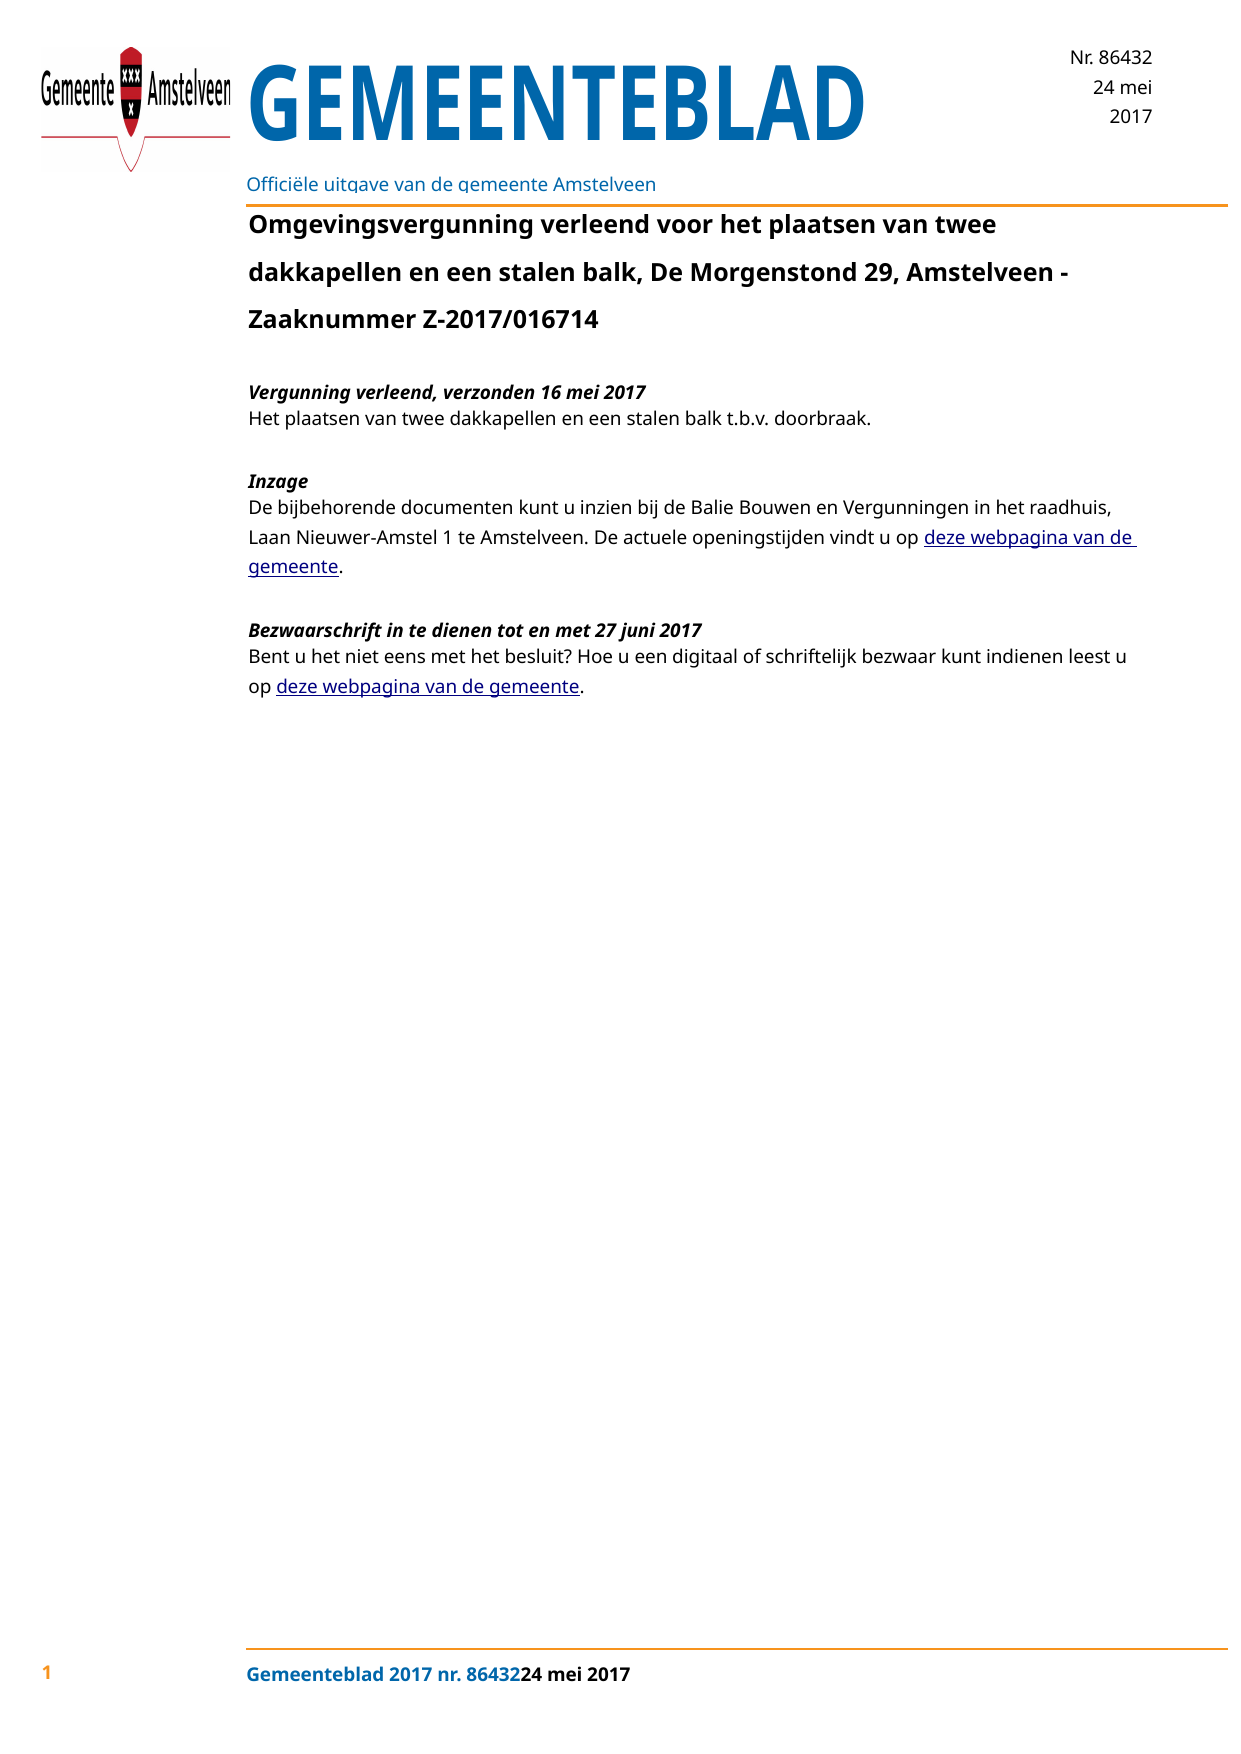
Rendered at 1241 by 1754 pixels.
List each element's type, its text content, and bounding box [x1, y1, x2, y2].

text Bezwaarschrift in te dienen tot en met 27 juni 2017 [248, 618, 1152, 643]
text Vergunning verleend, verzonden 16 mei 2017 [248, 379, 1152, 405]
text Omgevingsvergunning verleend voor het plaatsen van twee dakkapellen en een stalen balk, De Morgenstond 29, Amstelveen - Zaaknummer Z-2017/016714 [248, 207, 1152, 336]
picture [41, 47, 231, 172]
text Het plaatsen van twee dakkapellen en een stalen balk t.b.v. doorbraak. [248, 405, 1152, 431]
text Bent u het niet eens met het besluit? Hoe u een digitaal of schriftelijk bezwaar kunt indienen leest u op deze webpagina van de gemeente. [248, 643, 1152, 699]
text Inzage [248, 469, 1152, 494]
text De bijbehorende documenten kunt u inzien bij de Balie Bouwen en Vergunningen in het raadhuis, Laan Nieuwer-Amstel 1 te Amstelveen. De actuele openingstijden vindt u op deze webpagina van de gemeente. [248, 494, 1152, 579]
